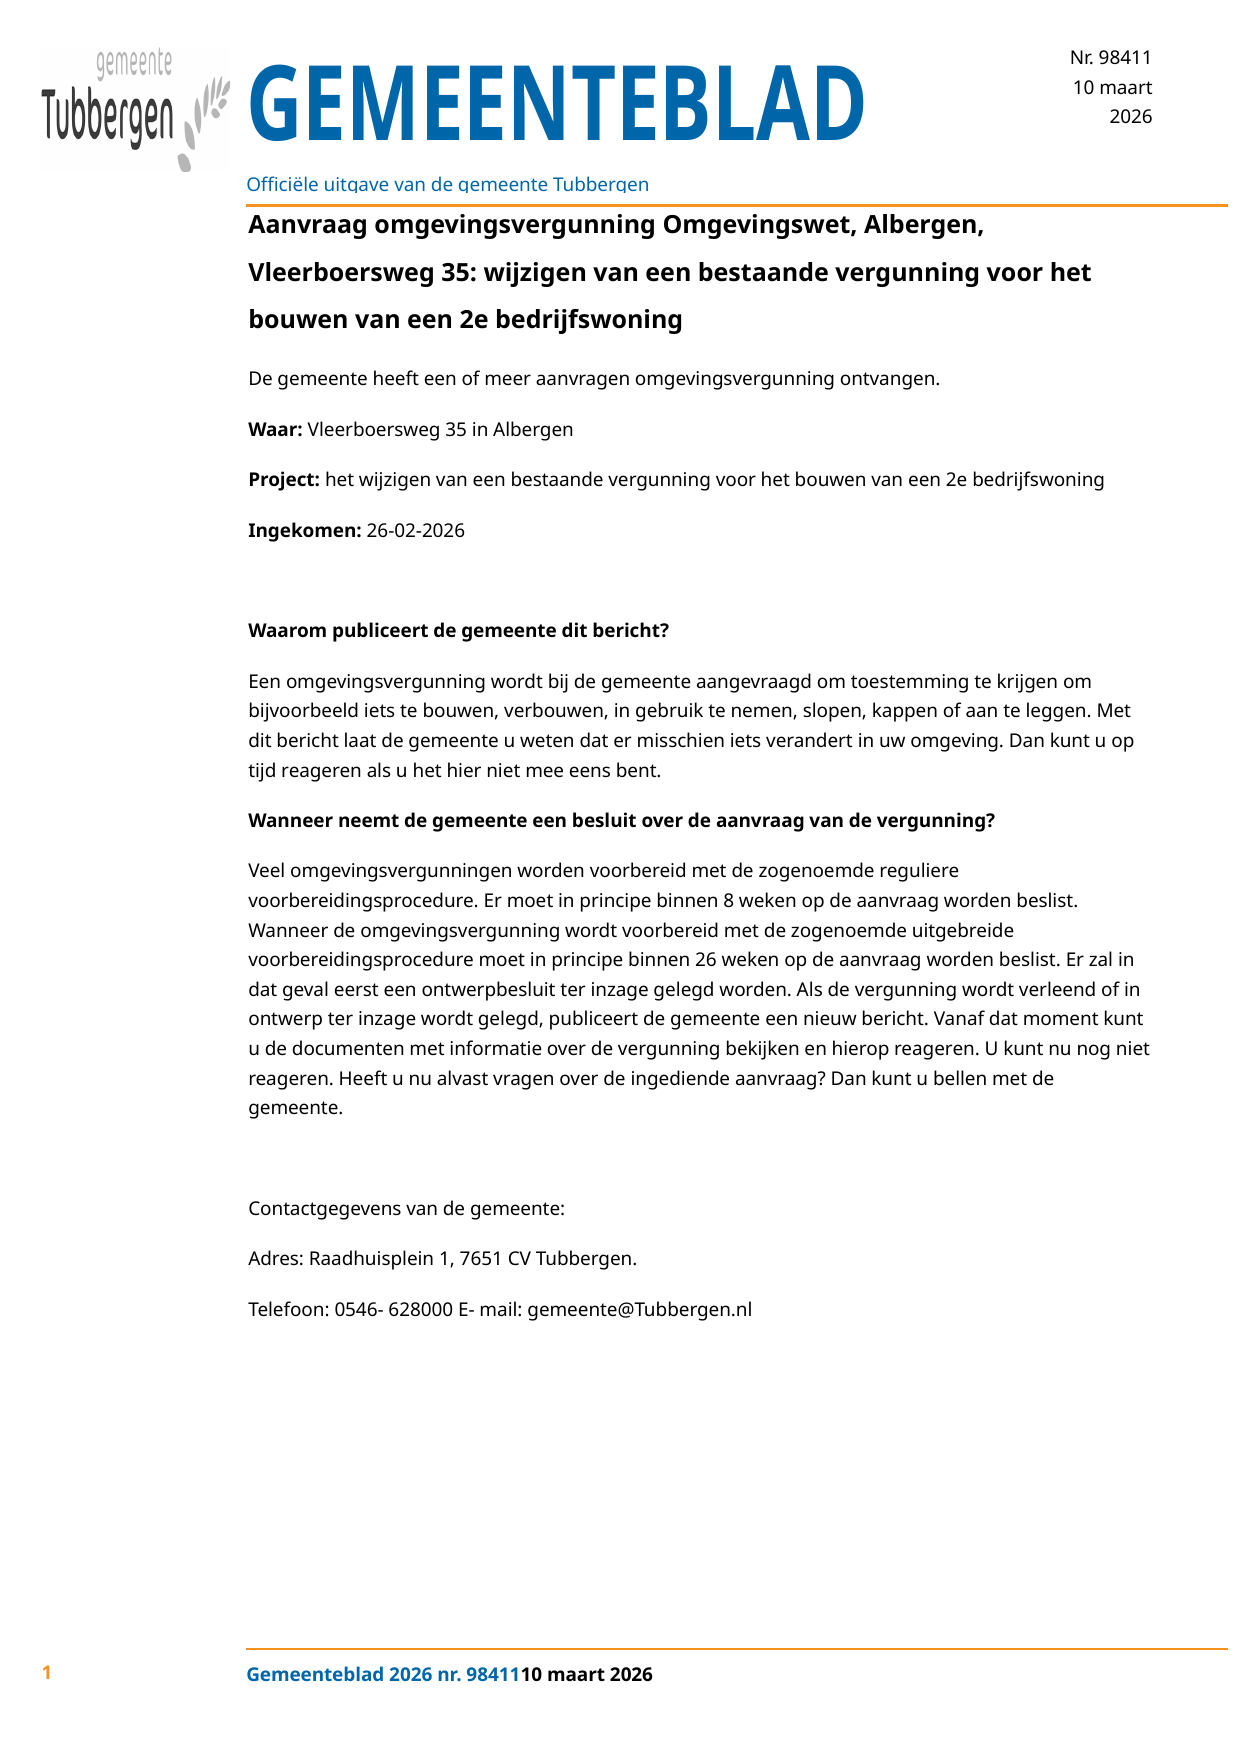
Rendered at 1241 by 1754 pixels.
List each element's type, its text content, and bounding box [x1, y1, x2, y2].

text Adres: Raadhuisplein 1, 7651 CV Tubbergen. [248, 1246, 1152, 1271]
text Contactgegevens van de gemeente: [248, 1195, 1152, 1221]
text Veel omgevingsvergunningen worden voorbereid met de zogenoemde reguliere voorbereidingsprocedure. Er moet in principe binnen 8 weken op de aanvraag worden beslist. Wanneer de omgevingsvergunning wordt voorbereid met de zogenoemde uitgebreide voorbereidingsprocedure moet in principe binnen 26 weken op de aanvraag worden beslist. Er zal in dat geval eerst een ontwerpbesluit ter inzage gelegd worden. Als de vergunning wordt verleend of in ontwerp ter inzage wordt gelegd, publiceert de gemeente een nieuw bericht. Vanaf dat moment kunt u de documenten met informatie over de vergunning bekijken en hierop reageren. U kunt nu nog niet reageren. Heeft u nu alvast vragen over de ingediende aanvraag? Dan kunt u bellen met de gemeente. [248, 858, 1152, 1120]
text Waarom publiceert de gemeente dit bericht? [248, 618, 1152, 643]
text Een omgevingsvergunning wordt bij de gemeente aangevraagd om toestemming te krijgen om bijvoorbeeld iets te bouwen, verbouwen, in gebruik te nemen, slopen, kappen of aan te leggen. Met dit bericht laat de gemeente u weten dat er misschien iets verandert in uw omgeving. Dan kunt u op tijd reageren als u het hier niet mee eens bent. [248, 668, 1152, 782]
text Wanneer neemt de gemeente een besluit over de aanvraag van de vergunning? [248, 807, 1152, 833]
text De gemeente heeft een of meer aanvragen omgevingsvergunning ontvangen. [248, 366, 1152, 391]
text Telefoon: 0546- 628000 E- mail: gemeente@Tubbergen.nl [248, 1296, 1152, 1322]
text Project: het wijzigen van een bestaande vergunning voor het bouwen van een 2e bedrijfswoning [248, 466, 1152, 492]
text Waar: Vleerboersweg 35 in Albergen [248, 416, 1152, 442]
text Aanvraag omgevingsvergunning Omgevingswet, Albergen, Vleerboersweg 35: wijzigen van een bestaande vergunning voor het bouwen van een 2e bedrijfswoning [248, 207, 1152, 336]
text Ingekomen: 26-02-2026 [248, 517, 1152, 542]
picture [41, 47, 231, 172]
